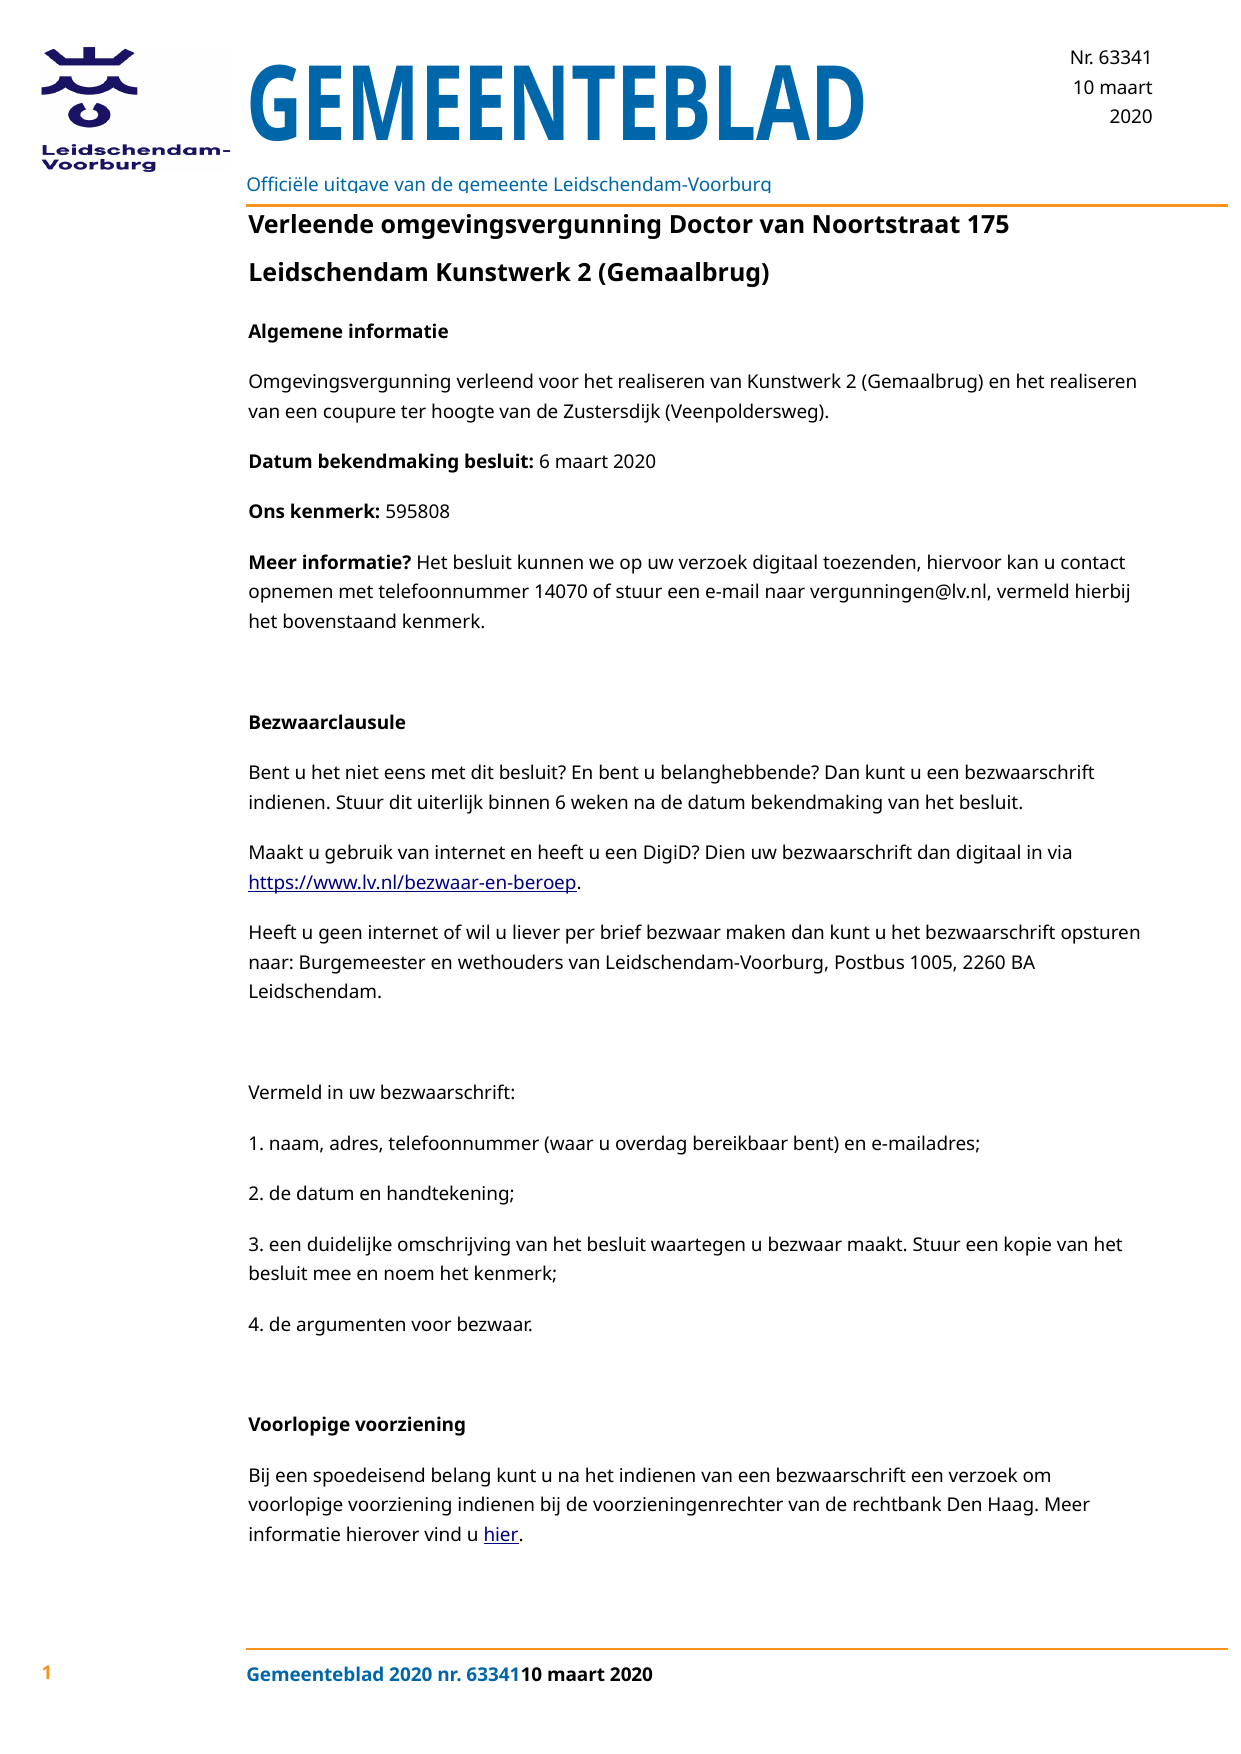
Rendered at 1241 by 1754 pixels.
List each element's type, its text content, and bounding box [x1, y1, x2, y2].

text Voorlopige voorziening [248, 1412, 1152, 1437]
text Maakt u gebruik van internet en heeft u een DigiD? Dien uw bezwaarschrift dan digitaal in via https://www.lv.nl/bezwaar-en-beroep. [248, 839, 1152, 895]
text Vermeld in uw bezwaarschrift: [248, 1079, 1152, 1105]
text Bij een spoedeisend belang kunt u na het indienen van een bezwaarschrift een verzoek om voorlopige voorziening indienen bij de voorzieningenrechter van de rechtbank Den Haag. Meer informatie hierover vind u hier. [248, 1462, 1152, 1547]
text Omgevingsvergunning verleend voor het realiseren van Kunstwerk 2 (Gemaalbrug) en het realiseren van een coupure ter hoogte van de Zustersdijk (Veenpoldersweg). [248, 368, 1152, 424]
text 2. de datum en handtekening; [248, 1180, 1152, 1206]
text 3. een duidelijke omschrijving van het besluit waartegen u bezwaar maakt. Stuur een kopie van het besluit mee en noem het kenmerk; [248, 1231, 1152, 1286]
text Meer informatie? Het besluit kunnen we op uw verzoek digitaal toezenden, hiervoor kan u contact opnemen met telefoonnummer 14070 of stuur een e-mail naar vergunningen@lv.nl, vermeld hierbij het bovenstaand kenmerk. [248, 549, 1152, 634]
text Ons kenmerk: 595808 [248, 499, 1152, 524]
text 4. de argumenten voor bezwaar. [248, 1311, 1152, 1337]
text Bent u het niet eens met dit besluit? En bent u belanghebbende? Dan kunt u een bezwaarschrift indienen. Stuur dit uiterlijk binnen 6 weken na de datum bekendmaking van het besluit. [248, 759, 1152, 815]
picture [41, 47, 231, 172]
text Heeft u geen internet of wil u liever per brief bezwaar maken dan kunt u het bezwaarschrift opsturen naar: Burgemeester en wethouders van Leidschendam-Voorburg, Postbus 1005, 2260 BA Leidschendam. [248, 919, 1152, 1004]
text Bezwaarclausule [248, 709, 1152, 735]
text Verleende omgevingsvergunning Doctor van Noortstraat 175 Leidschendam Kunstwerk 2 (Gemaalbrug) [248, 207, 1152, 288]
text Datum bekendmaking besluit: 6 maart 2020 [248, 448, 1152, 474]
text 1. naam, adres, telefoonnummer (waar u overdag bereikbaar bent) en e-mailadres; [248, 1130, 1152, 1156]
text Algemene informatie [248, 318, 1152, 344]
